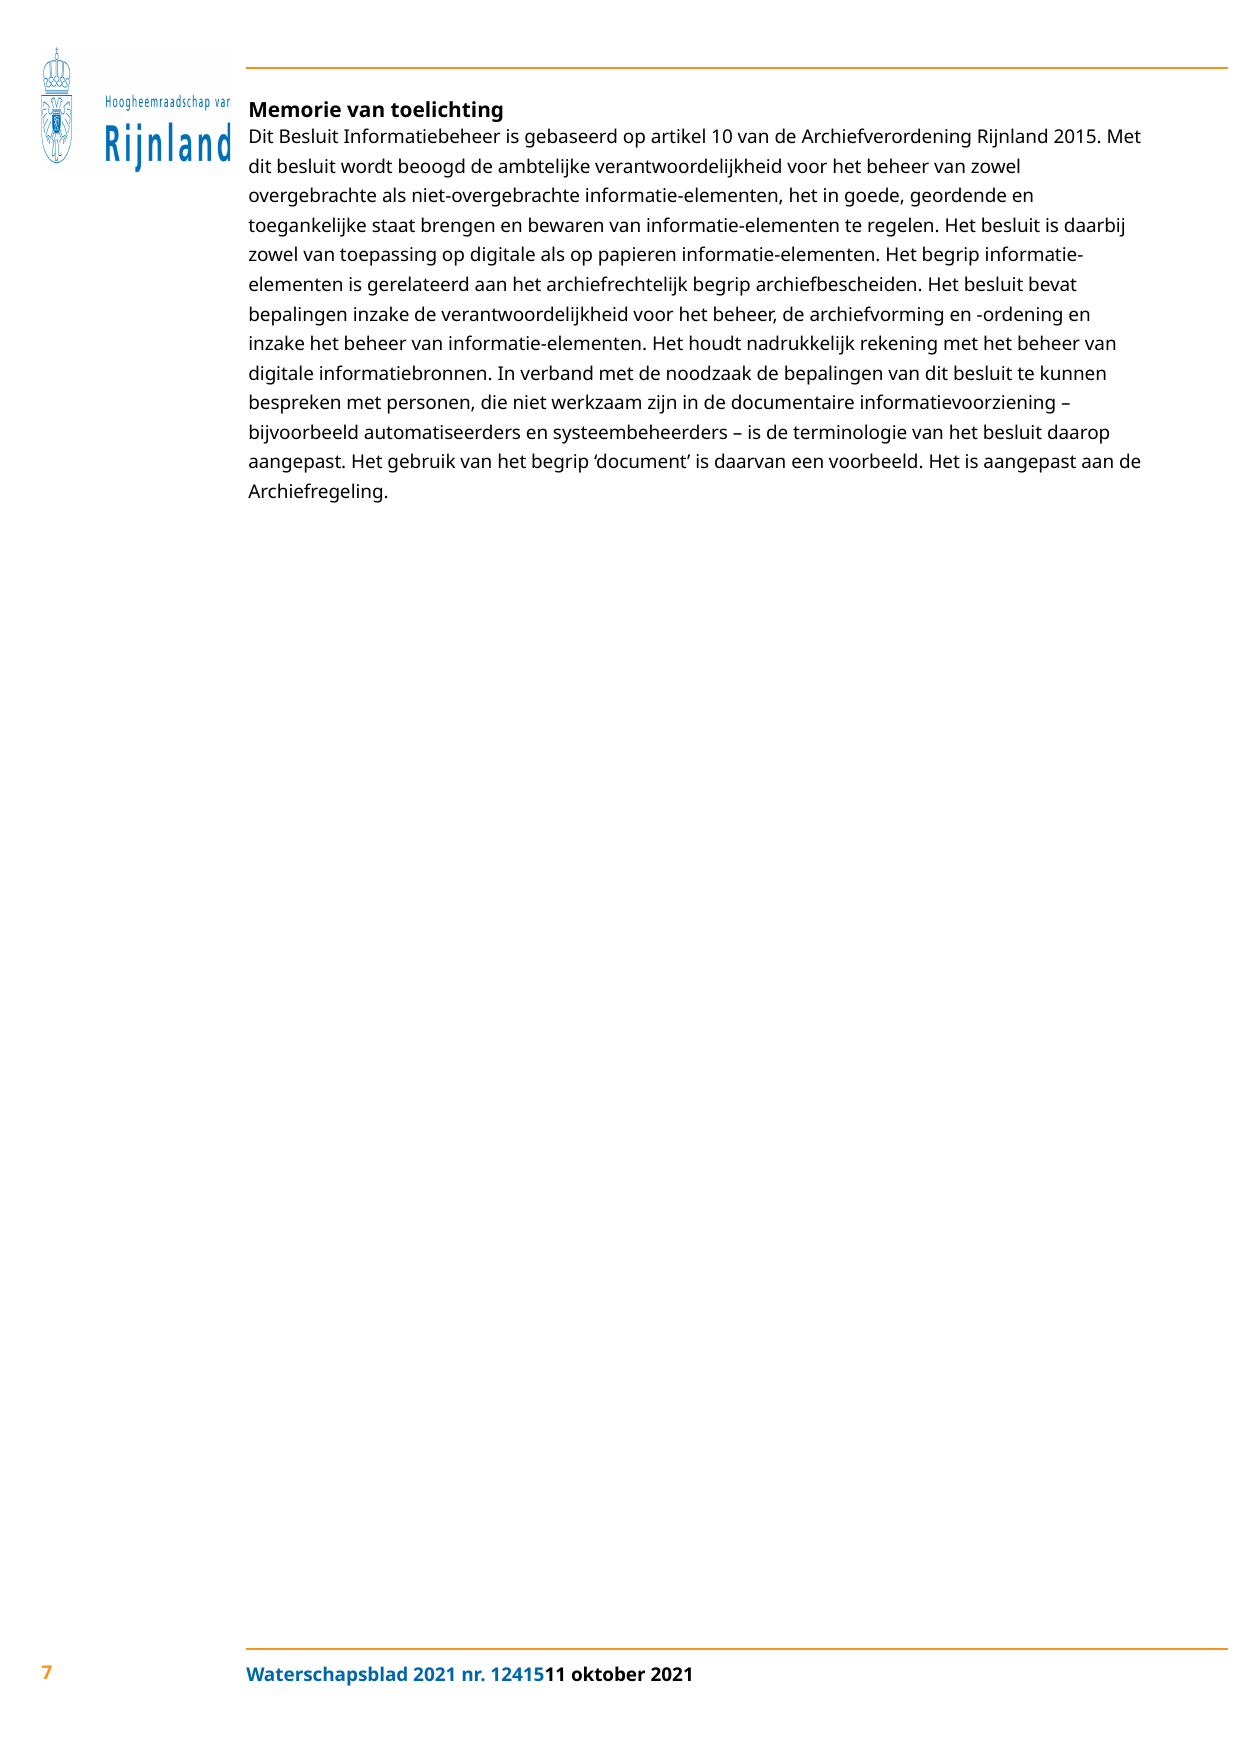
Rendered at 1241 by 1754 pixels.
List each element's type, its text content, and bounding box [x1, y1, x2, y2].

text Memorie van toelichting [248, 95, 1152, 123]
text Dit Besluit Informatiebeheer is gebaseerd op artikel 10 van de Archiefverordening Rijnland 2015. Met dit besluit wordt beoogd de ambtelijke verantwoordelijkheid voor het beheer van zowel overgebrachte als niet-overgebrachte informatie-elementen, het in goede, geordende en toegankelijke staat brengen en bewaren van informatie-elementen te regelen. Het besluit is daarbij zowel van toepassing op digitale als op papieren informatie-elementen. Het begrip informatie-elementen is gerelateerd aan het archiefrechtelijk begrip archiefbescheiden. Het besluit bevat bepalingen inzake de verantwoordelijkheid voor het beheer, de archiefvorming en -ordening en inzake het beheer van informatie-elementen. Het houdt nadrukkelijk rekening met het beheer van digitale informatiebronnen. In verband met de noodzaak de bepalingen van dit besluit te kunnen bespreken met personen, die niet werkzaam zijn in de documentaire informatievoorziening – bijvoorbeeld automatiseerders en systeembeheerders – is de terminologie van het besluit daarop aangepast. Het gebruik van het begrip ‘document’ is daarvan een voorbeeld. Het is aangepast aan de Archiefregeling. [248, 123, 1152, 504]
picture [41, 47, 231, 172]
